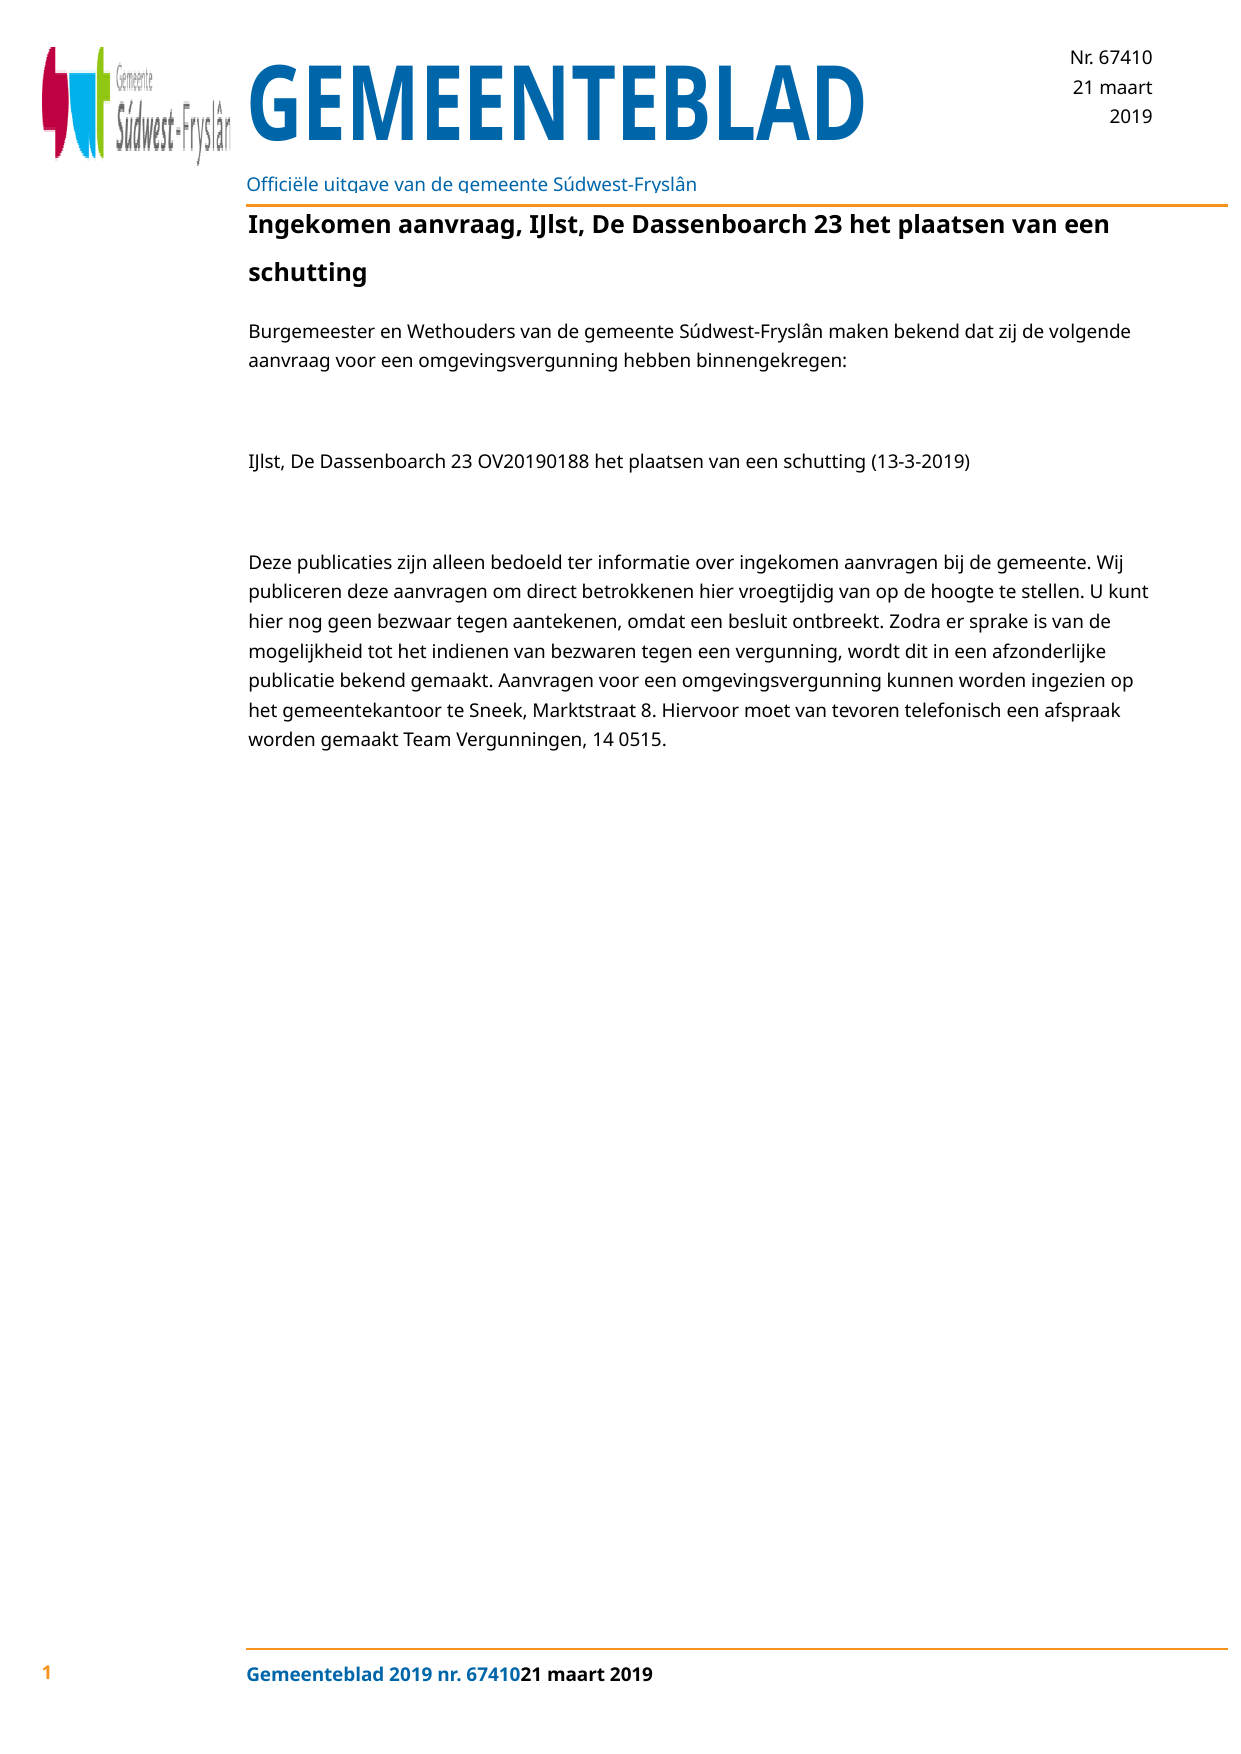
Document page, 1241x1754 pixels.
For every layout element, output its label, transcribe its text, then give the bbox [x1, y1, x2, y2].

text IJlst, De Dassenboarch 23 OV20190188 het plaatsen van een schutting (13-3-2019) [248, 448, 1152, 474]
text Deze publicaties zijn alleen bedoeld ter informatie over ingekomen aanvragen bij de gemeente. Wij publiceren deze aanvragen om direct betrokkenen hier vroegtijdig van op de hoogte te stellen. U kunt hier nog geen bezwaar tegen aantekenen, omdat een besluit ontbreekt. Zodra er sprake is van de mogelijkheid tot het indienen van bezwaren tegen een vergunning, wordt dit in een afzonderlijke publicatie bekend gemaakt. Aanvragen voor een omgevingsvergunning kunnen worden ingezien op het gemeentekantoor te Sneek, Marktstraat 8. Hiervoor moet van tevoren telefonisch een afspraak worden gemaakt Team Vergunningen, 14 0515. [248, 549, 1152, 752]
picture [41, 47, 231, 172]
text Burgemeester en Wethouders van de gemeente Súdwest-Fryslân maken bekend dat zij de volgende aanvraag voor een omgevingsvergunning hebben binnengekregen: [248, 318, 1152, 373]
text Ingekomen aanvraag, IJlst, De Dassenboarch 23 het plaatsen van een schutting [248, 207, 1152, 288]
